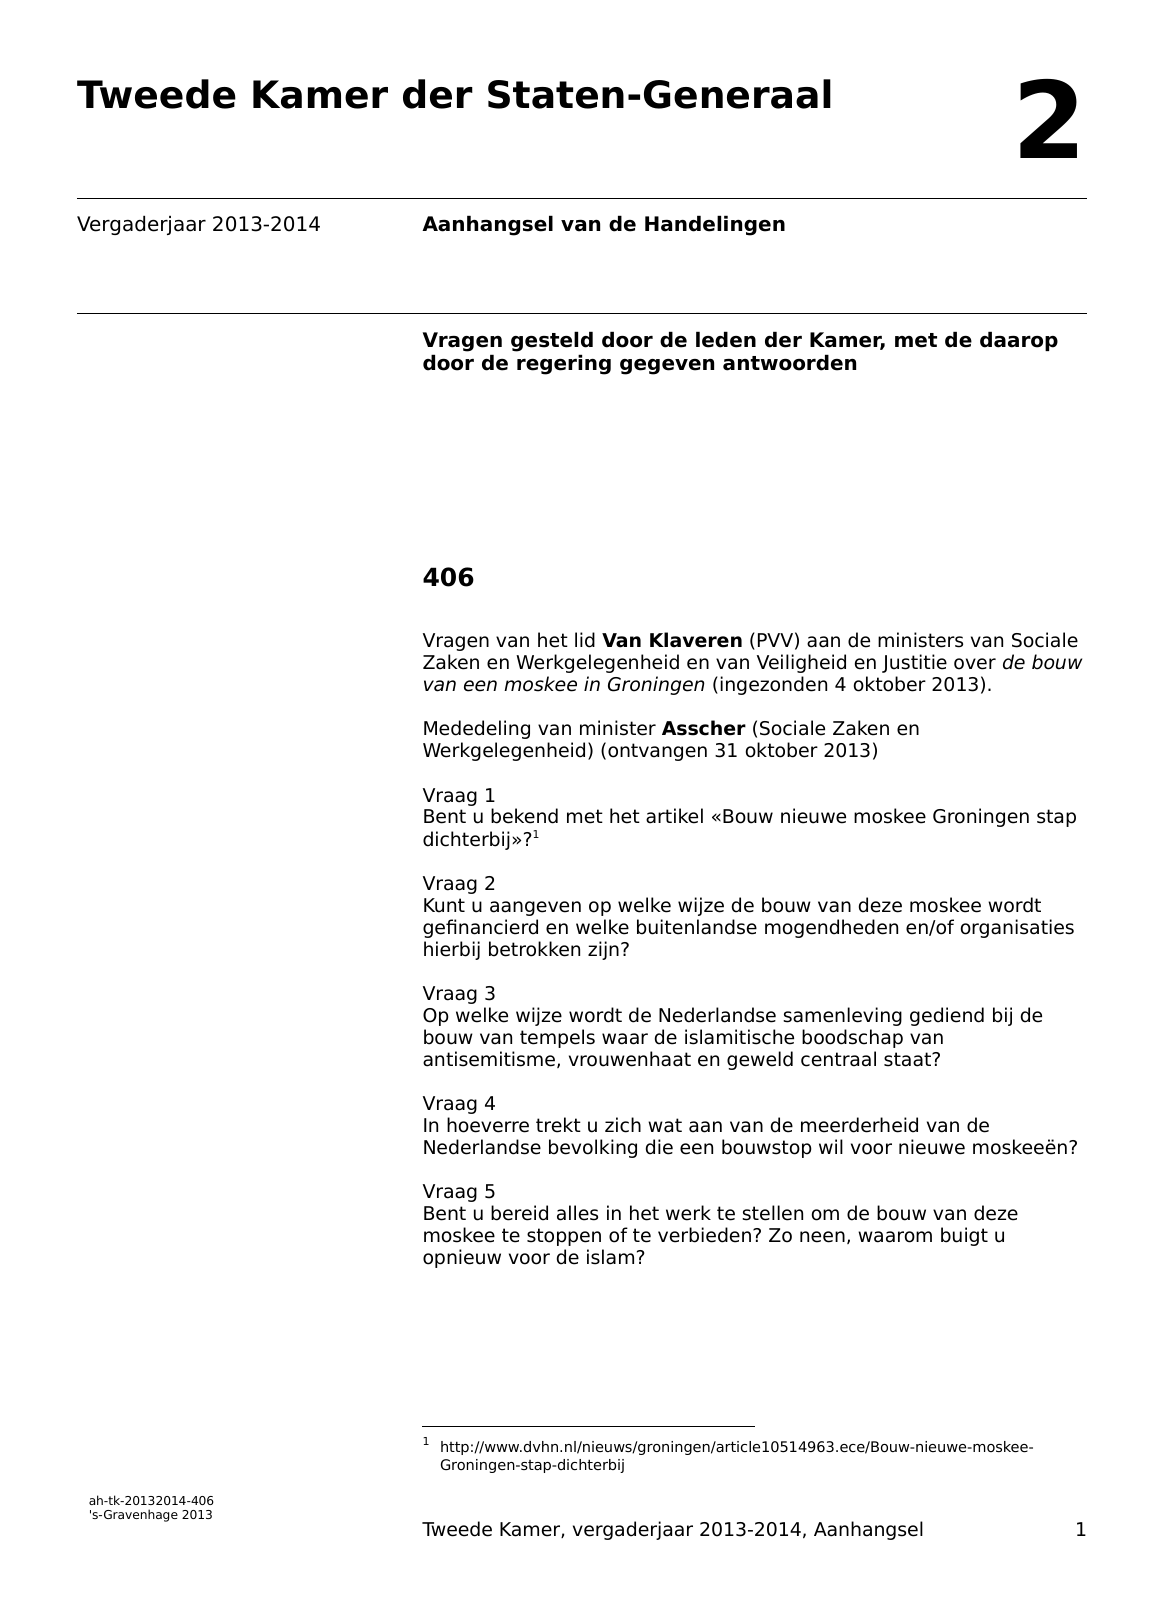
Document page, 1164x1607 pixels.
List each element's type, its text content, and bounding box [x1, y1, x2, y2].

text Vraag 2 [422, 873, 1087, 894]
table_header Tweede Kamer der Staten-Generaal [77, 59, 886, 198]
table_header 2 [886, 59, 1087, 198]
text Vraag 5 [422, 1181, 1087, 1203]
text 406 [422, 563, 1087, 592]
text ah-tk-20132014-406 [88, 1494, 323, 1508]
text Vraag 4 [422, 1093, 1087, 1115]
text 's-Gravenhage 2013 [88, 1508, 323, 1522]
text Mededeling van minister Asscher (Sociale Zaken en Werkgelegenheid) (ontvangen 31 oktober 2013) [422, 718, 1087, 762]
table_cell Vergaderjaar 2013-2014 [77, 199, 422, 313]
text Vraag 3 [422, 983, 1087, 1005]
text Bent u bekend met het artikel «Bouw nieuwe moskee Groningen stap dichterbij»? [422, 806, 1087, 850]
text Bent u bereid alles in het werk te stellen om de bouw van deze moskee te stoppen of te verbieden? Zo neen, waarom buigt u opnieuw voor de islam? [422, 1203, 1087, 1269]
text Vragen van het lid Van Klaveren (PVV) aan de ministers van Sociale Zaken en Werkgelegenheid en van Veiligheid en Justitie over de bouw van een moskee in Groningen (ingezonden 4 oktober 2013). [422, 630, 1087, 696]
text Op welke wijze wordt de Nederlandse samenleving gediend bij de bouw van tempels waar de islamitische boodschap van antisemitisme, vrouwenhaat en geweld centraal staat? [422, 1005, 1087, 1071]
text Vraag 1 [422, 784, 1087, 806]
text Kunt u aangeven op welke wijze de bouw van deze moskee wordt gefinancierd en welke buitenlandse mogendheden en/of organisaties hierbij betrokken zijn? [422, 894, 1087, 961]
table_cell Aanhangsel van de Handelingen [422, 199, 1087, 313]
table_cell Vragen gesteld door de leden der Kamer, met de daarop door de regering gegeven antwoorden [422, 314, 1087, 375]
text http://www.dvhn.nl/nieuws/groningen/article10514963.ece/Bouw-nieuwe-moskee-Groningen-stap-dichterbij [422, 1435, 1087, 1474]
table_cell [77, 314, 422, 375]
text In hoeverre trekt u zich wat aan van de meerderheid van de Nederlandse bevolking die een bouwstop wil voor nieuwe moskeeën? [422, 1115, 1087, 1159]
